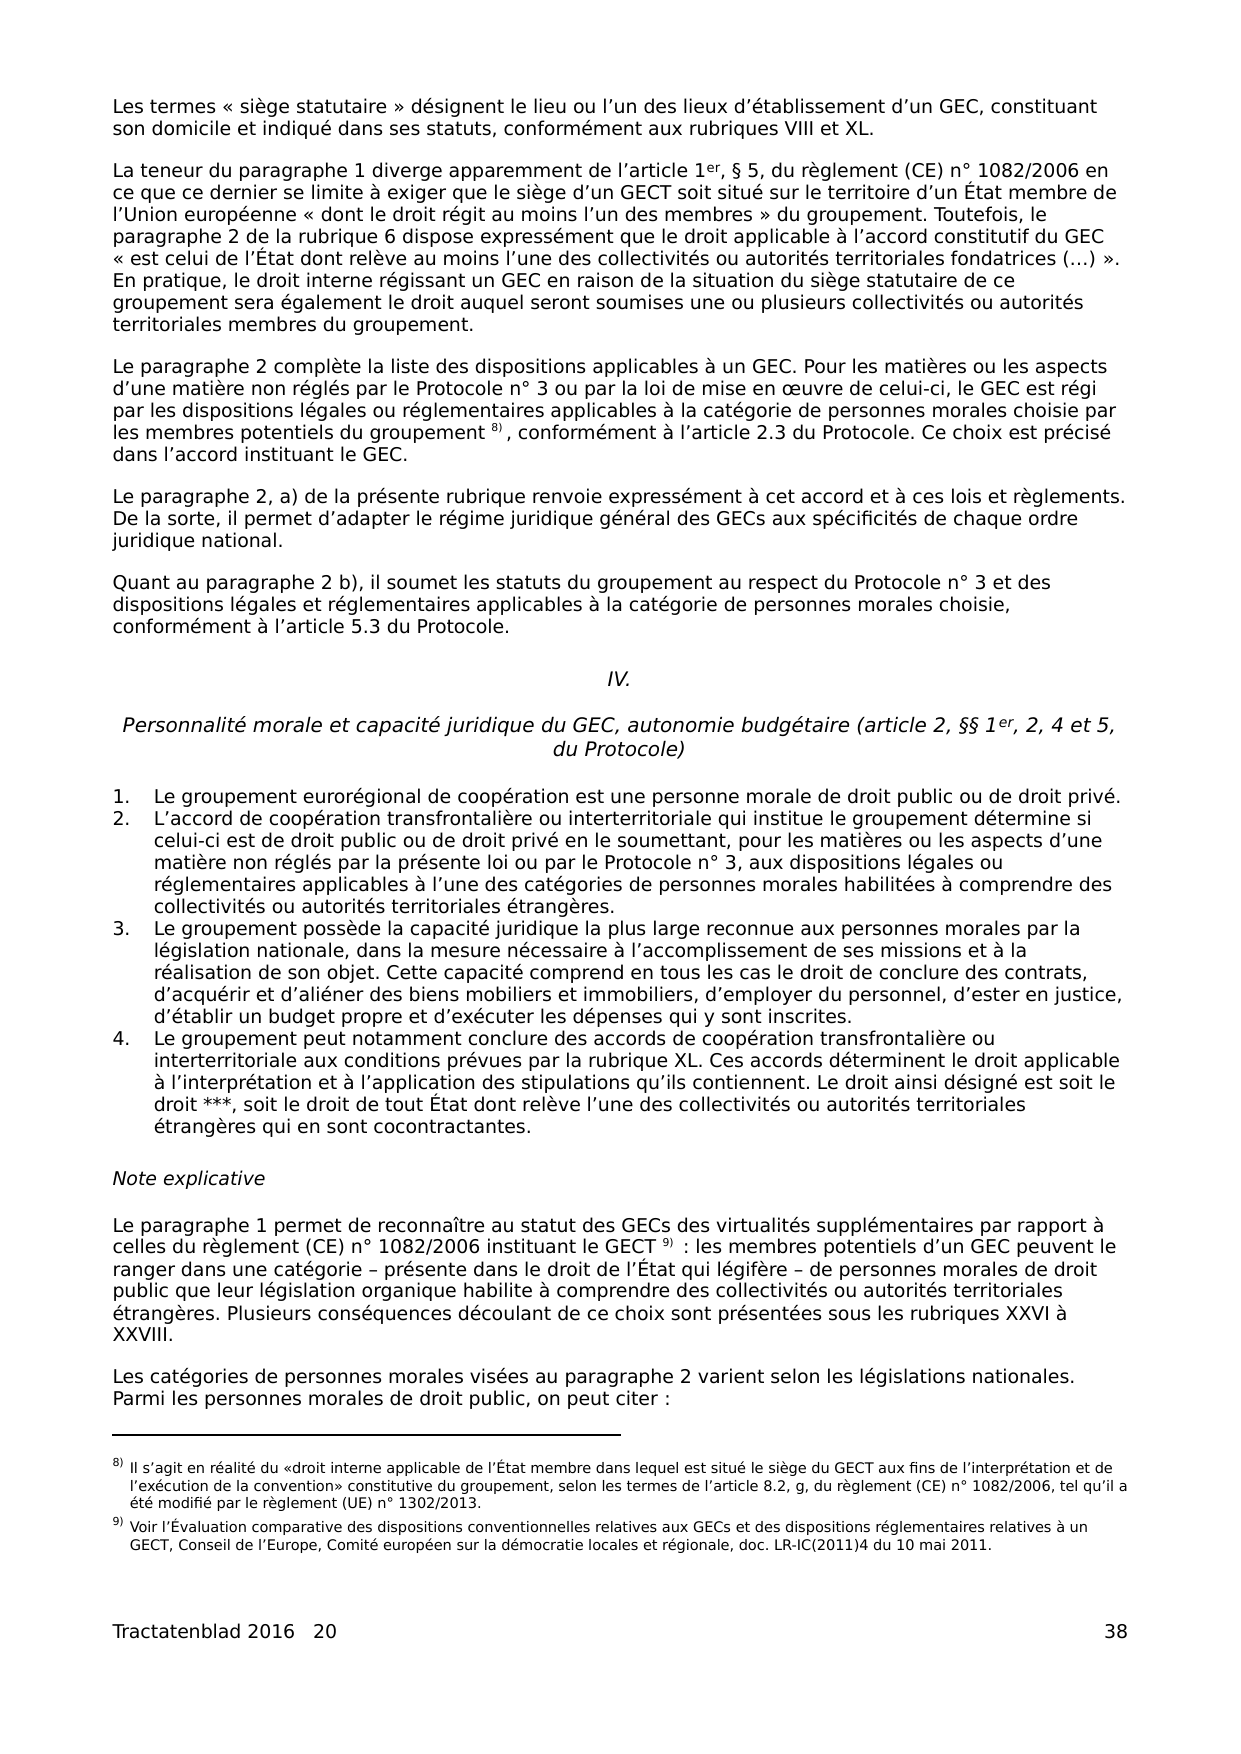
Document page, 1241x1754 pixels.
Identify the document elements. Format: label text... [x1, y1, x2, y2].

subtitle Note explicative [112, 1167, 1128, 1189]
text La teneur du paragraphe 1 diverge apparemment de l’article 1er, § 5, du règlement (CE) n° 1082/2006 en ce que ce dernier se limite à exiger que le siège d’un GECT soit situé sur le territoire d’un État membre de l’Union européenne « dont le droit régit au moins l’un des membres » du groupement. Toutefois, le paragraphe 2 de la rubrique 6 dispose expressément que le droit applicable à l’accord constitutif du GEC « est celui de l’État dont relève au moins l’une des collectivités ou autorités territoriales fondatrices (…) ». En pratique, le droit interne régissant un GEC en raison de la situation du siège statutaire de ce groupement sera également le droit auquel seront soumises une ou plusieurs collectivités ou autorités territoriales membres du groupement. [112, 160, 1128, 336]
text Les termes « siège statutaire » désignent le lieu ou l’un des lieux d’établissement d’un GEC, constituant son domicile et indiqué dans ses statuts, conformément aux rubriques VIII et XL. [112, 96, 1128, 140]
text Le paragraphe 2 complète la liste des dispositions applicables à un GEC. Pour les matières ou les aspects d’une matière non réglés par le Protocole n° 3 ou par la loi de mise en œuvre de celui-ci, le GEC est régi par les dispositions légales ou réglementaires applicables à la catégorie de personnes morales choisie par les membres potentiels du groupement , conformément à l’article 2.3 du Protocole. Ce choix est précisé dans l’accord instituant le GEC. [112, 356, 1128, 466]
text 3. Le groupement possède la capacité juridique la plus large reconnue aux personnes morales par la législation nationale, dans la mesure nécessaire à l’accomplissement de ses missions et à la réalisation de son objet. Cette capacité comprend en tous les cas le droit de conclure des contrats, d’acquérir et d’aliéner des biens mobiliers et immobiliers, d’employer du personnel, d’ester en justice, d’établir un budget propre et d’exécuter les dépenses qui y sont inscrites. [112, 918, 1128, 1028]
text Quant au paragraphe 2 b), il soumet les statuts du groupement au respect du Protocole n° 3 et des dispositions légales et réglementaires applicables à la catégorie de personnes morales choisie, conformément à l’article 5.3 du Protocole. [112, 572, 1128, 637]
subtitle IV. Personnalité morale et capacité juridique du GEC, autonomie budgétaire (article 2, §§ 1er, 2, 4 et 5, du Protocole) [112, 667, 1128, 761]
text Le paragraphe 2, a) de la présente rubrique renvoie expressément à cet accord et à ces lois et règlements. De la sorte, il permet d’adapter le régime juridique général des GECs aux spécificités de chaque ordre juridique national. [112, 486, 1128, 552]
text 2. L’accord de coopération transfrontalière ou interterritoriale qui institue le groupement détermine si celui-ci est de droit public ou de droit privé en le soumettant, pour les matières ou les aspects d’une matière non réglés par la présente loi ou par le Protocole n° 3, aux dispositions légales ou réglementaires applicables à l’une des catégories de personnes morales habilitées à comprendre des collectivités ou autorités territoriales étrangères. [112, 808, 1128, 918]
text Le paragraphe 1 permet de reconnaître au statut des GECs des virtualités supplémentaires par rapport à celles du règlement (CE) n° 1082/2006 instituant le GECT : les membres potentiels d’un GEC peuvent le ranger dans une catégorie – présente dans le droit de l’État qui légifère – de personnes morales de droit public que leur législation organique habilite à comprendre des collectivités ou autorités territoriales étrangères. Plusieurs conséquences découlant de ce choix sont présentées sous les rubriques XXVI à XXVIII. [112, 1214, 1128, 1346]
text 4. Le groupement peut notamment conclure des accords de coopération transfrontalière ou interterritoriale aux conditions prévues par la rubrique XL. Ces accords déterminent le droit applicable à l’interprétation et à l’application des stipulations qu’ils contiennent. Le droit ainsi désigné est soit le droit ***, soit le droit de tout État dont relève l’une des collectivités ou autorités territoriales étrangères qui en sont cocontractantes. [112, 1028, 1128, 1137]
text Il s’agit en réalité du «droit interne applicable de l’État membre dans lequel est situé le siège du GECT aux fins de l’interprétation et de l’exécution de la convention» constitutive du groupement, selon les termes de l’article 8.2, g, du règlement (CE) n° 1082/2006, tel qu’il a été modifié par le règlement (UE) n° 1302/2013. [112, 1456, 1128, 1512]
text Les catégories de personnes morales visées au paragraphe 2 varient selon les législations nationales. Parmi les personnes morales de droit public, on peut citer : [112, 1366, 1128, 1410]
text Voir l’Évaluation comparative des dispositions conventionnelles relatives aux GECs et des dispositions réglementaires relatives à un GECT, Conseil de l’Europe, Comité européen sur la démocratie locales et régionale, doc. LR-IC(2011)4 du 10 mai 2011. [112, 1515, 1128, 1554]
text 1. Le groupement eurorégional de coopération est une personne morale de droit public ou de droit privé. [112, 786, 1128, 808]
